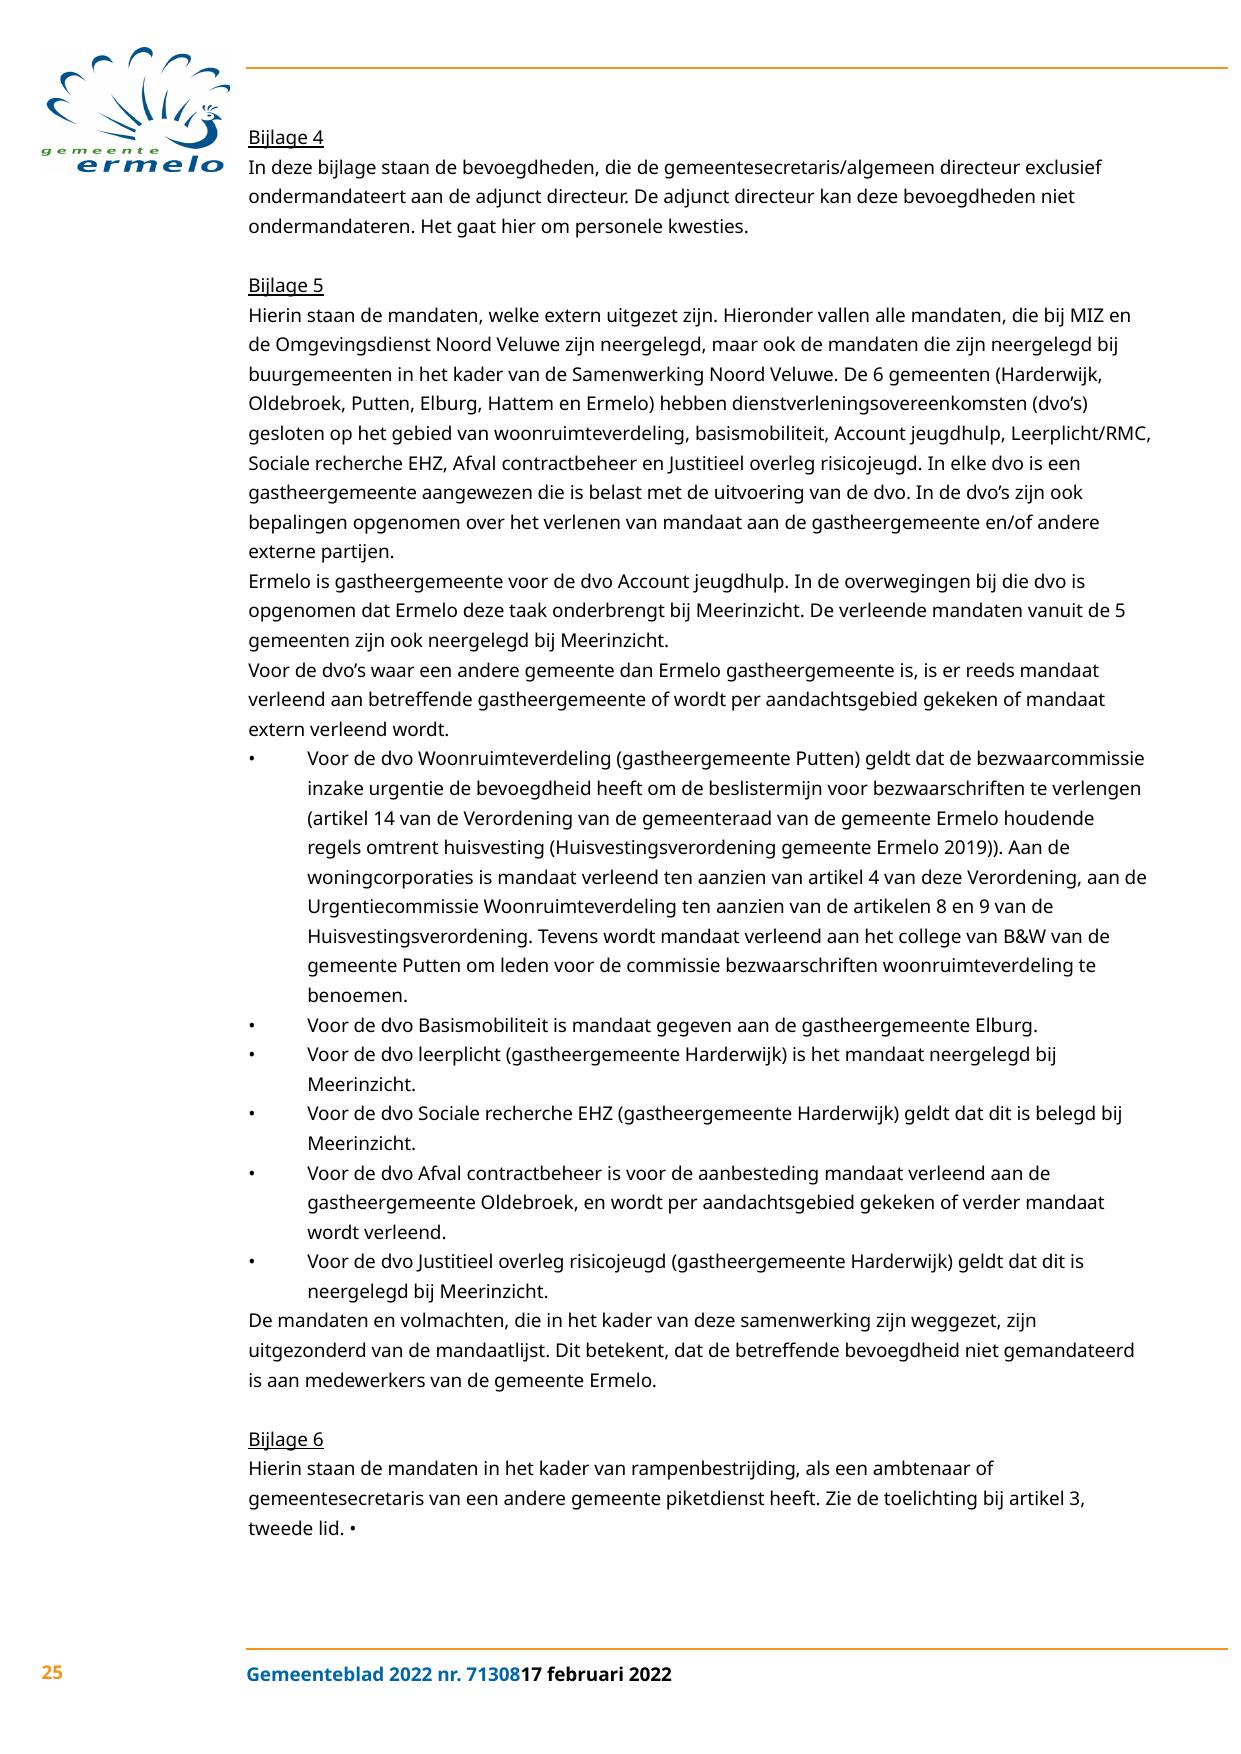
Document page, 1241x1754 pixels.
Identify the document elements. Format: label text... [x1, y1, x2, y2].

text Ermelo is gastheergemeente voor de dvo Account jeugdhulp. In de overwegingen bij die dvo is opgenomen dat Ermelo deze taak onderbrengt bij Meerinzicht. De verleende mandaten vanuit de 5 gemeenten zijn ook neergelegd bij Meerinzicht. [248, 568, 1152, 653]
text Hierin staan de mandaten, welke extern uitgezet zijn. Hieronder vallen alle mandaten, die bij MIZ en de Omgevingsdienst Noord Veluwe zijn neergelegd, maar ook de mandaten die zijn neergelegd bij buurgemeenten in het kader van de Samenwerking Noord Veluwe. De 6 gemeenten (Harderwijk, Oldebroek, Putten, Elburg, Hattem en Ermelo) hebben dienstverleningsovereenkomsten (dvo’s) gesloten op het gebied van woonruimteverdeling, basismobiliteit, Account jeugdhulp, Leerplicht/RMC, Sociale recherche EHZ, Afval contractbeheer en Justitieel overleg risicojeugd. In elke dvo is een gastheergemeente aangewezen die is belast met de uitvoering van de dvo. In de dvo’s zijn ook bepalingen opgenomen over het verlenen van mandaat aan de gastheergemeente en/of andere externe partijen. [248, 302, 1152, 564]
list Voor de dvo Sociale recherche EHZ (gastheergemeente Harderwijk) geldt dat dit is belegd bij Meerinzicht. [248, 1101, 1152, 1156]
list Voor de dvo leerplicht (gastheergemeente Harderwijk) is het mandaat neergelegd bij Meerinzicht. [248, 1041, 1152, 1097]
list Voor de dvo Justitieel overleg risicojeugd (gastheergemeente Harderwijk) geldt dat dit is neergelegd bij Meerinzicht. [248, 1248, 1152, 1304]
text Voor de dvo’s waar een andere gemeente dan Ermelo gastheergemeente is, is er reeds mandaat verleend aan betreffende gastheergemeente of wordt per aandachtsgebied gekeken of mandaat extern verleend wordt. [248, 657, 1152, 742]
text De mandaten en volmachten, die in het kader van deze samenwerking zijn weggezet, zijn uitgezonderd van de mandaatlijst. Dit betekent, dat de betreffende bevoegdheid niet gemandateerd is aan medewerkers van de gemeente Ermelo. [248, 1308, 1152, 1393]
text Hierin staan de mandaten in het kader van rampenbestrijding, als een ambtenaar of gemeentesecretaris van een andere gemeente piketdienst heeft. Zie de toelichting bij artikel 3, tweede lid. • [248, 1456, 1152, 1541]
picture [41, 47, 231, 172]
text In deze bijlage staan de bevoegdheden, die de gemeentesecretaris/algemeen directeur exclusief ondermandateert aan de adjunct directeur. De adjunct directeur kan deze bevoegdheden niet ondermandateren. Het gaat hier om personele kwesties. [248, 154, 1152, 239]
text Bijlage 5 [248, 272, 1152, 298]
text Bijlage 6 [248, 1426, 1152, 1452]
text Bijlage 4 [248, 124, 1152, 150]
list Voor de dvo Afval contractbeheer is voor de aanbesteding mandaat verleend aan de gastheergemeente Oldebroek, en wordt per aandachtsgebied gekeken of verder mandaat wordt verleend. [248, 1160, 1152, 1245]
list Voor de dvo Woonruimteverdeling (gastheergemeente Putten) geldt dat de bezwaarcommissie inzake urgentie de bevoegdheid heeft om de beslistermijn voor bezwaarschriften te verlengen (artikel 14 van de Verordening van de gemeenteraad van de gemeente Ermelo houdende regels omtrent huisvesting (Huisvestingsverordening gemeente Ermelo 2019)). Aan de woningcorporaties is mandaat verleend ten aanzien van artikel 4 van deze Verordening, aan de Urgentiecommissie Woonruimteverdeling ten aanzien van de artikelen 8 en 9 van de Huisvestingsverordening. Tevens wordt mandaat verleend aan het college van B&W van de gemeente Putten om leden voor de commissie bezwaarschriften woonruimteverdeling te benoemen. [248, 746, 1152, 1008]
list Voor de dvo Basismobiliteit is mandaat gegeven aan de gastheergemeente Elburg. [248, 1012, 1152, 1038]
